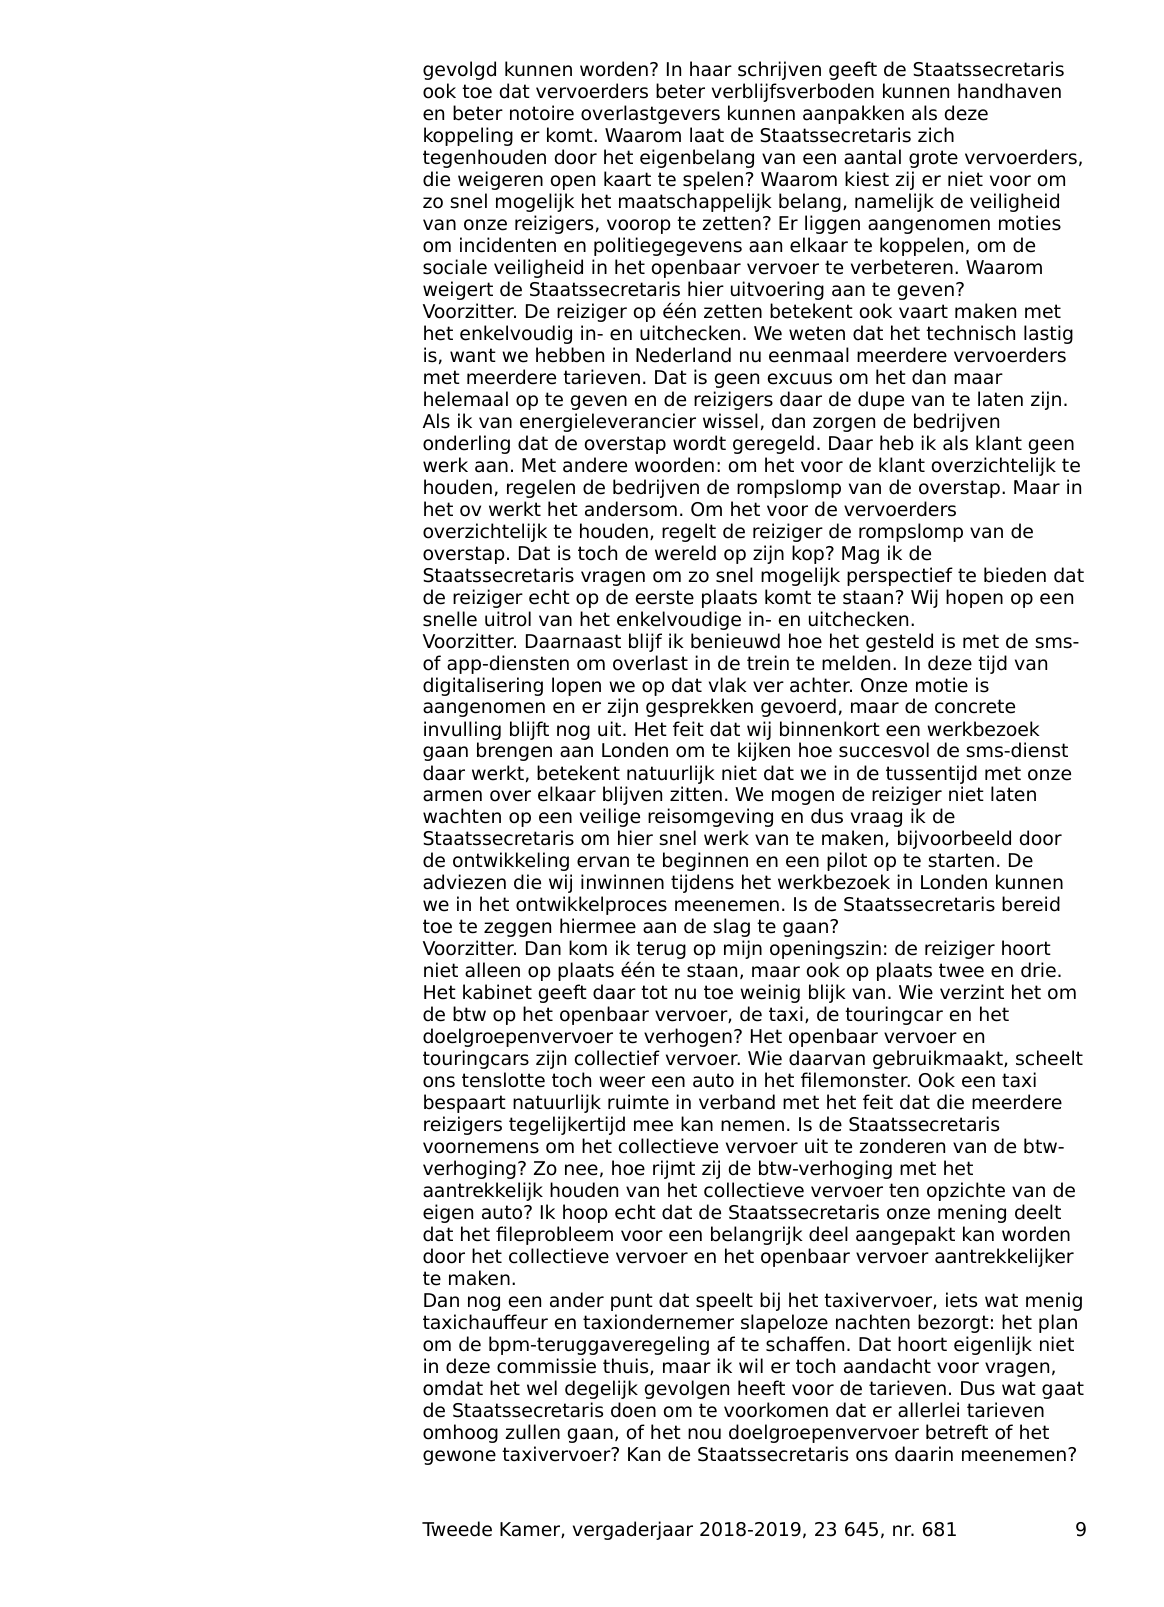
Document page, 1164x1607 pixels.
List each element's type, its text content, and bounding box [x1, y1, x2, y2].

text Voorzitter. Daarnaast blijf ik benieuwd hoe het gesteld is met de sms- of app-diensten om overlast in de trein te melden. In deze tijd van digitalisering lopen we op dat vlak ver achter. Onze motie is aangenomen en er zijn gesprekken gevoerd, maar de concrete invulling blijft nog uit. Het feit dat wij binnenkort een werkbezoek gaan brengen aan Londen om te kijken hoe succesvol de sms-dienst daar werkt, betekent natuurlijk niet dat we in de tussentijd met onze armen over elkaar blijven zitten. We mogen de reiziger niet laten wachten op een veilige reisomgeving en dus vraag ik de Staatssecretaris om hier snel werk van te maken, bijvoorbeeld door de ontwikkeling ervan te beginnen en een pilot op te starten. De adviezen die wij inwinnen tijdens het werkbezoek in Londen kunnen we in het ontwikkelproces meenemen. Is de Staatssecretaris bereid toe te zeggen hiermee aan de slag te gaan? [422, 631, 1087, 938]
text Voorzitter. De reiziger op één zetten betekent ook vaart maken met het enkelvoudig in- en uitchecken. We weten dat het technisch lastig is, want we hebben in Nederland nu eenmaal meerdere vervoerders met meerdere tarieven. Dat is geen excuus om het dan maar helemaal op te geven en de reizigers daar de dupe van te laten zijn. Als ik van energieleverancier wissel, dan zorgen de bedrijven onderling dat de overstap wordt geregeld. Daar heb ik als klant geen werk aan. Met andere woorden: om het voor de klant overzichtelijk te houden, regelen de bedrijven de rompslomp van de overstap. Maar in het ov werkt het andersom. Om het voor de vervoerders overzichtelijk te houden, regelt de reiziger de rompslomp van de overstap. Dat is toch de wereld op zijn kop? Mag ik de Staatssecretaris vragen om zo snel mogelijk perspectief te bieden dat de reiziger echt op de eerste plaats komt te staan? Wij hopen op een snelle uitrol van het enkelvoudige in- en uitchecken. [422, 301, 1087, 631]
text Dan nog een ander punt dat speelt bij het taxivervoer, iets wat menig taxichauffeur en taxiondernemer slapeloze nachten bezorgt: het plan om de bpm-teruggaveregeling af te schaffen. Dat hoort eigenlijk niet in deze commissie thuis, maar ik wil er toch aandacht voor vragen, omdat het wel degelijk gevolgen heeft voor de tarieven. Dus wat gaat de Staatssecretaris doen om te voorkomen dat er allerlei tarieven omhoog zullen gaan, of het nou doelgroepenvervoer betreft of het gewone taxivervoer? Kan de Staatssecretaris ons daarin meenemen? [422, 1290, 1087, 1466]
text Voorzitter. Dan kom ik terug op mijn openingszin: de reiziger hoort niet alleen op plaats één te staan, maar ook op plaats twee en drie. Het kabinet geeft daar tot nu toe weinig blijk van. Wie verzint het om de btw op het openbaar vervoer, de taxi, de touringcar en het doelgroepenvervoer te verhogen? Het openbaar vervoer en touringcars zijn collectief vervoer. Wie daarvan gebruikmaakt, scheelt ons tenslotte toch weer een auto in het filemonster. Ook een taxi bespaart natuurlijk ruimte in verband met het feit dat die meerdere reizigers tegelijkertijd mee kan nemen. Is de Staatssecretaris voornemens om het collectieve vervoer uit te zonderen van de btw-verhoging? Zo nee, hoe rijmt zij de btw-verhoging met het aantrekkelijk houden van het collectieve vervoer ten opzichte van de eigen auto? Ik hoop echt dat de Staatssecretaris onze mening deelt dat het fileprobleem voor een belangrijk deel aangepakt kan worden door het collectieve vervoer en het openbaar vervoer aantrekkelijker te maken. [422, 938, 1087, 1290]
text gevolgd kunnen worden? In haar schrijven geeft de Staatssecretaris ook toe dat vervoerders beter verblijfsverboden kunnen handhaven en beter notoire overlastgevers kunnen aanpakken als deze koppeling er komt. Waarom laat de Staatssecretaris zich tegenhouden door het eigenbelang van een aantal grote vervoerders, die weigeren open kaart te spelen? Waarom kiest zij er niet voor om zo snel mogelijk het maatschappelijk belang, namelijk de veiligheid van onze reizigers, voorop te zetten? Er liggen aangenomen moties om incidenten en politiegegevens aan elkaar te koppelen, om de sociale veiligheid in het openbaar vervoer te verbeteren. Waarom weigert de Staatssecretaris hier uitvoering aan te geven? [422, 59, 1087, 301]
